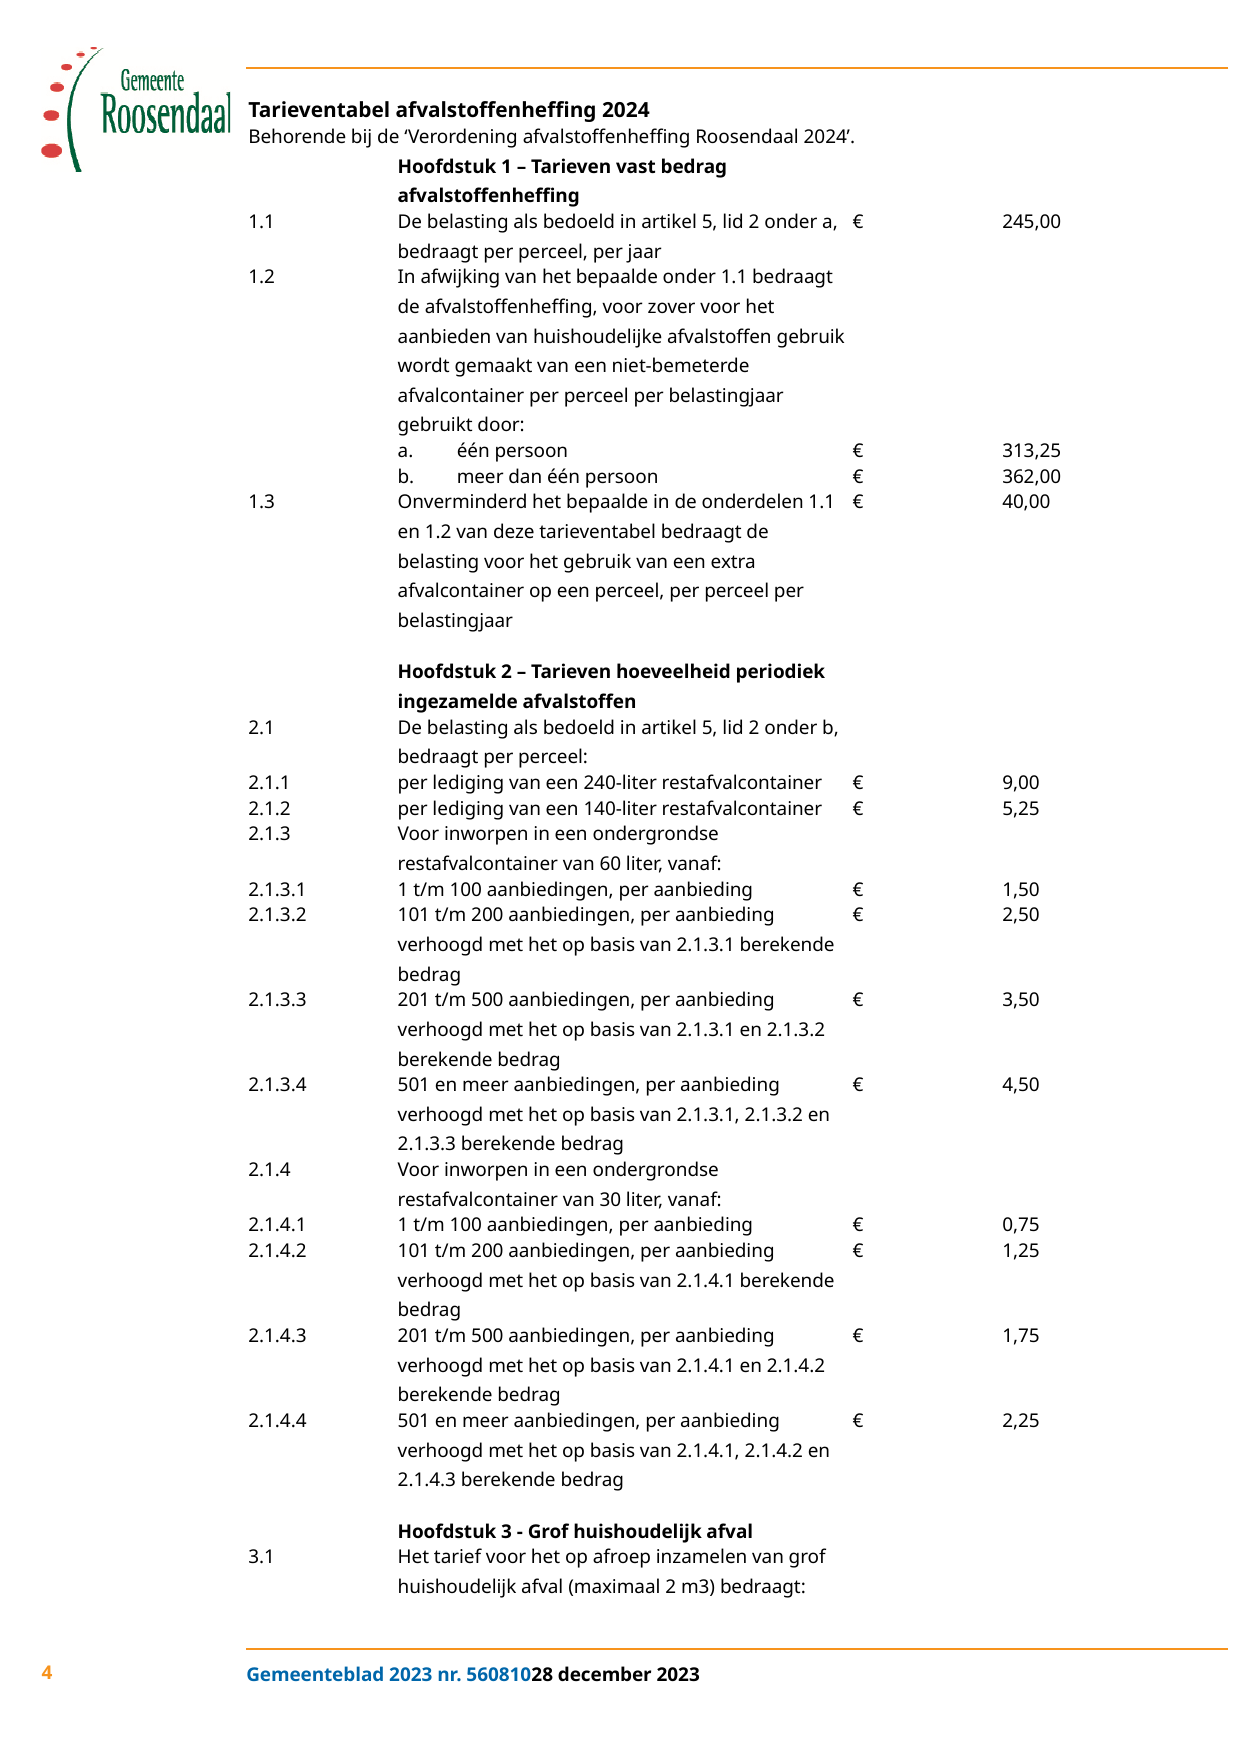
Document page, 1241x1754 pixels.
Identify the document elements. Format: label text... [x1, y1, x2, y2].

table_cell [248, 633, 1152, 658]
table_cell 2,50 [1002, 902, 1152, 987]
table_cell [248, 463, 397, 489]
picture [41, 47, 231, 172]
table_cell € [853, 902, 1002, 987]
table_cell In afwijking van het bepaalde onder 1.1 bedraagt de afvalstoffenheffing, voor zover voor het aanbieden van huishoudelijke afvalstoffen gebruik wordt gemaakt van een niet-bemeterde afvalcontainer per perceel per belastingjaar gebruikt door: [398, 264, 852, 437]
table_cell 2.1.4 [248, 1156, 397, 1212]
table_cell 501 en meer aanbiedingen, per aanbieding verhoogd met het op basis van 2.1.3.1, 2.1.3.2 en 2.1.3.3 berekende bedrag [398, 1071, 852, 1156]
table_cell [853, 1518, 1002, 1543]
table_cell 1.3 [248, 489, 397, 633]
table_cell [1002, 264, 1152, 437]
table_cell 0,75 [1002, 1212, 1152, 1237]
table_cell € [853, 876, 1002, 902]
table_cell 2.1.4.3 [248, 1322, 397, 1407]
table_cell [853, 659, 1002, 714]
table_cell 1.2 [248, 264, 397, 437]
table_header [248, 153, 397, 208]
table_cell 245,00 [1002, 208, 1152, 264]
table_cell [1002, 714, 1152, 769]
table_cell [853, 1492, 1002, 1518]
table_cell Onverminderd het bepaalde in de onderdelen 1.1 en 1.2 van deze tarieventabel bedraagt de belasting voor het gebruik van een extra afvalcontainer op een perceel, per perceel per belastingjaar [398, 489, 852, 633]
table_cell [248, 1492, 397, 1518]
table_cell 3,50 [1002, 987, 1152, 1071]
table_cell Voor inworpen in een ondergrondse restafvalcontainer van 60 liter, vanaf: [398, 821, 852, 876]
table_cell [248, 659, 397, 714]
table_cell [853, 264, 1002, 437]
table_cell [1002, 1544, 1152, 1599]
text Behorende bij de ‘Verordening afvalstoffenheffing Roosendaal 2024’. [248, 123, 1152, 149]
table_header [853, 153, 1002, 208]
table_cell 2.1.4.1 [248, 1212, 397, 1237]
table_cell [1002, 1156, 1152, 1212]
table_cell 313,25 [1002, 437, 1152, 463]
table_cell € [853, 208, 1002, 264]
table_cell één persoon [398, 437, 852, 463]
table_cell 2.1.3.3 [248, 987, 397, 1071]
table_cell € [853, 1407, 1002, 1492]
table_cell 362,00 [1002, 463, 1152, 489]
table_cell Voor inworpen in een ondergrondse restafvalcontainer van 30 liter, vanaf: [398, 1156, 852, 1212]
table_cell 201 t/m 500 aanbiedingen, per aanbieding verhoogd met het op basis van 2.1.3.1 en 2.1.3.2 berekende bedrag [398, 987, 852, 1071]
table_cell € [853, 769, 1002, 795]
table_cell 2.1.1 [248, 769, 397, 795]
table_cell [1002, 1492, 1152, 1518]
table_cell 2.1.2 [248, 795, 397, 821]
table_cell [853, 821, 1002, 876]
table_cell [853, 714, 1002, 769]
table_cell Het tarief voor het op afroep inzamelen van grof huishoudelijk afval (maximaal 2 m3) bedraagt: [398, 1544, 852, 1599]
table_cell € [853, 1071, 1002, 1156]
table_cell [248, 437, 397, 463]
table_cell 1 t/m 100 aanbiedingen, per aanbieding [398, 1212, 852, 1237]
table_cell [1002, 1518, 1152, 1543]
table_cell 1,25 [1002, 1238, 1152, 1322]
table_cell € [853, 1212, 1002, 1237]
table_cell [1002, 821, 1152, 876]
table_cell € [853, 463, 1002, 489]
table_cell [398, 1492, 852, 1518]
table_cell 101 t/m 200 aanbiedingen, per aanbieding verhoogd met het op basis van 2.1.3.1 berekende bedrag [398, 902, 852, 987]
table_cell € [853, 987, 1002, 1071]
table_cell 5,25 [1002, 795, 1152, 821]
table_cell 2,25 [1002, 1407, 1152, 1492]
table_cell € [853, 489, 1002, 633]
table_cell 2.1.3.2 [248, 902, 397, 987]
table_cell 2.1 [248, 714, 397, 769]
table_cell [1002, 659, 1152, 714]
table_cell 4,50 [1002, 1071, 1152, 1156]
table_cell meer dan één persoon [398, 463, 852, 489]
table_header Hoofdstuk 1 – Tarieven vast bedrag afvalstoffenheffing [398, 153, 852, 208]
table_cell De belasting als bedoeld in artikel 5, lid 2 onder b, bedraagt per perceel: [398, 714, 852, 769]
table_cell per lediging van een 140-liter restafvalcontainer [398, 795, 852, 821]
table_cell 1.1 [248, 208, 397, 264]
table_cell € [853, 1238, 1002, 1322]
table_cell € [853, 437, 1002, 463]
table_cell 2.1.3.4 [248, 1071, 397, 1156]
table_cell 1,50 [1002, 876, 1152, 902]
table_cell 1,75 [1002, 1322, 1152, 1407]
table_cell 101 t/m 200 aanbiedingen, per aanbieding verhoogd met het op basis van 2.1.4.1 berekende bedrag [398, 1238, 852, 1322]
table_cell 2.1.4.4 [248, 1407, 397, 1492]
table_cell De belasting als bedoeld in artikel 5, lid 2 onder a, bedraagt per perceel, per jaar [398, 208, 852, 264]
text Tarieventabel afvalstoffenheffing 2024 [248, 95, 1152, 123]
table_cell Hoofdstuk 3 - Grof huishoudelijk afval [398, 1518, 852, 1543]
table_header [1002, 153, 1152, 208]
table_cell 40,00 [1002, 489, 1152, 633]
table_cell 2.1.3 [248, 821, 397, 876]
table_cell [853, 1156, 1002, 1212]
table_cell Hoofdstuk 2 – Tarieven hoeveelheid periodiek ingezamelde afvalstoffen [398, 659, 852, 714]
table_cell [853, 1544, 1002, 1599]
table_cell 2.1.3.1 [248, 876, 397, 902]
table_cell 2.1.4.2 [248, 1238, 397, 1322]
table_cell 201 t/m 500 aanbiedingen, per aanbieding verhoogd met het op basis van 2.1.4.1 en 2.1.4.2 berekende bedrag [398, 1322, 852, 1407]
table_cell per lediging van een 240-liter restafvalcontainer [398, 769, 852, 795]
table_cell 3.1 [248, 1544, 397, 1599]
table_cell 9,00 [1002, 769, 1152, 795]
table_cell [248, 1518, 397, 1543]
table_cell € [853, 1322, 1002, 1407]
table_cell 501 en meer aanbiedingen, per aanbieding verhoogd met het op basis van 2.1.4.1, 2.1.4.2 en 2.1.4.3 berekende bedrag [398, 1407, 852, 1492]
table_cell 1 t/m 100 aanbiedingen, per aanbieding [398, 876, 852, 902]
table_cell € [853, 795, 1002, 821]
